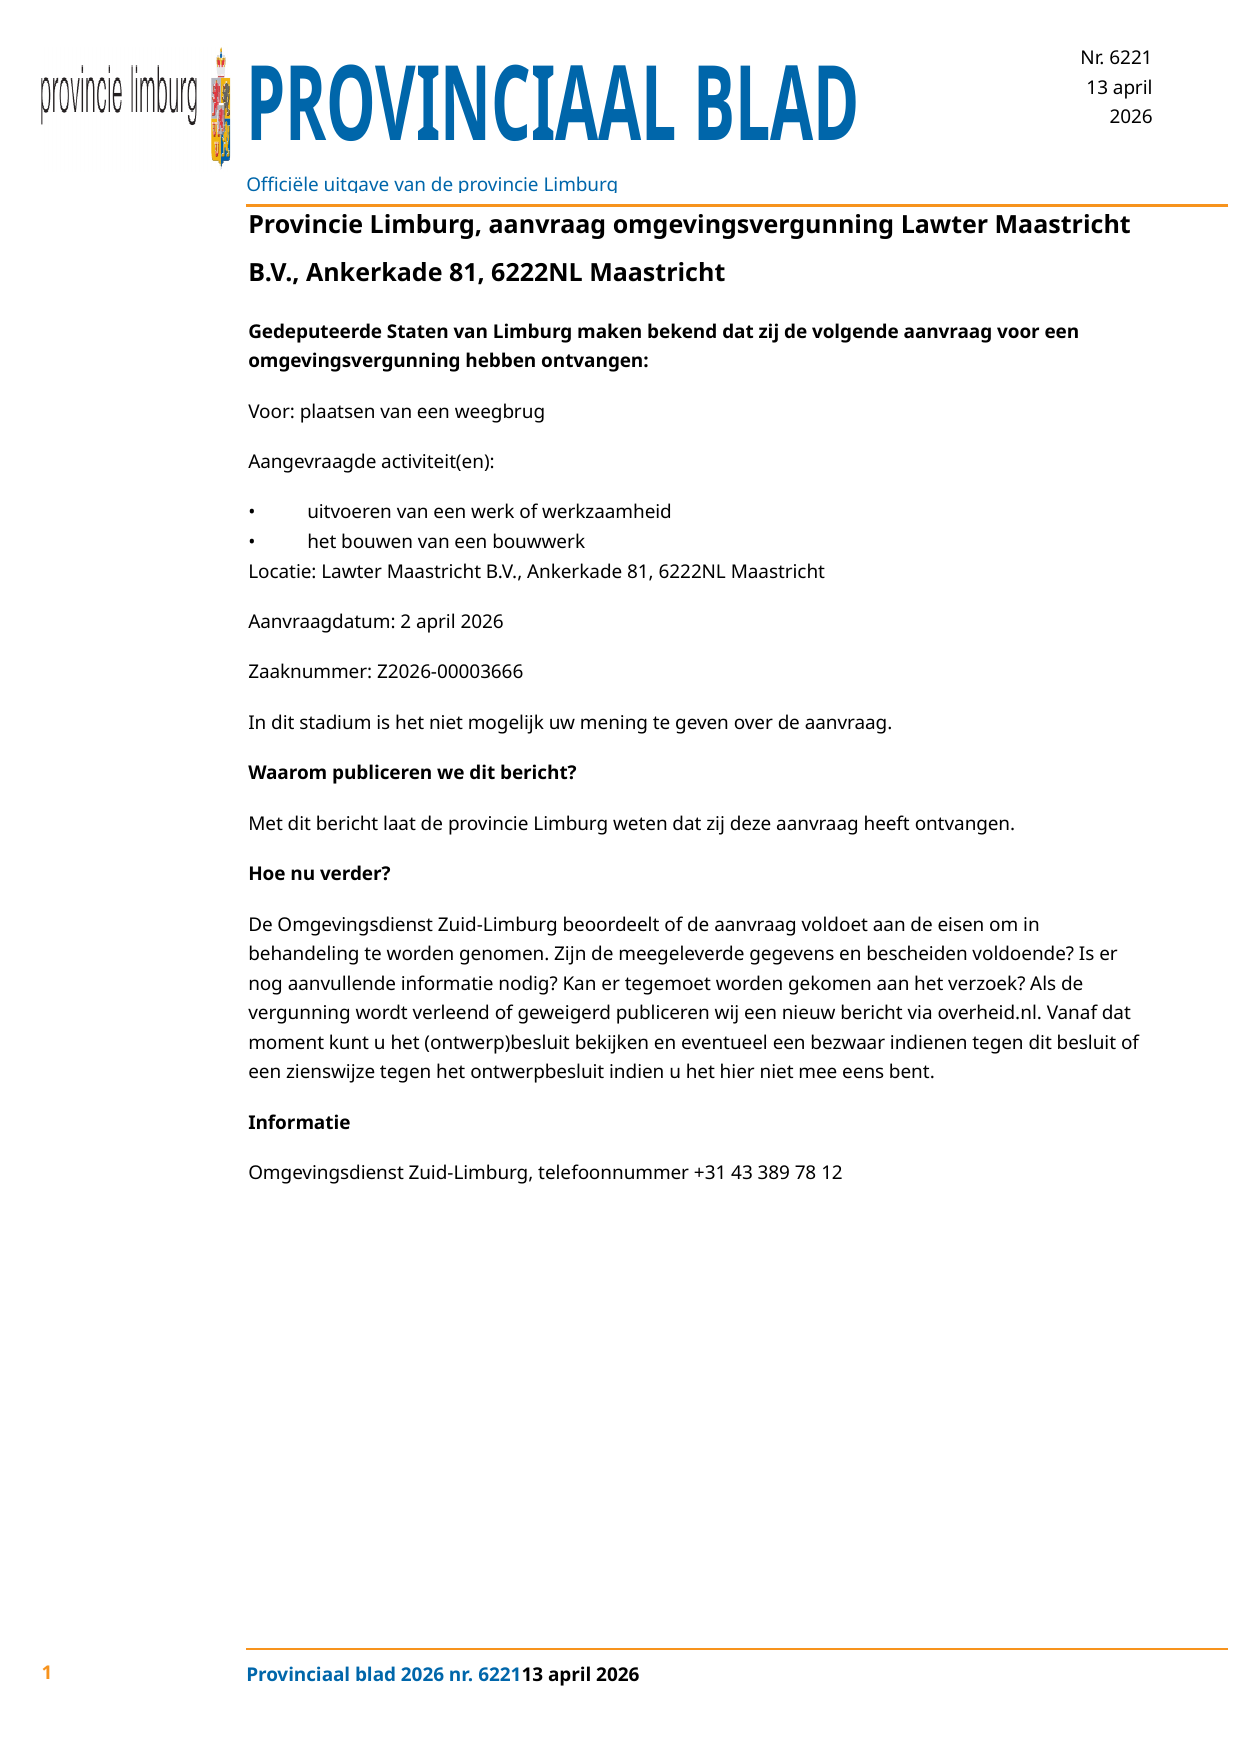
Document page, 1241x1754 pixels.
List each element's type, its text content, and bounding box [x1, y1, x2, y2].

text Hoe nu verder? [248, 860, 1152, 886]
list uitvoeren van een werk of werkzaamheid [248, 499, 1152, 524]
list het bouwen van een bouwwerk [248, 528, 1152, 554]
text Voor: plaatsen van een weegbrug [248, 398, 1152, 424]
text Informatie [248, 1109, 1152, 1135]
text Omgevingsdienst Zuid-Limburg, telefoonnummer +31 43 389 78 12 [248, 1159, 1152, 1185]
text Locatie: Lawter Maastricht B.V., Ankerkade 81, 6222NL Maastricht [248, 558, 1152, 584]
text Aanvraagdatum: 2 april 2026 [248, 608, 1152, 634]
text De Omgevingsdienst Zuid-Limburg beoordeelt of de aanvraag voldoet aan de eisen om in behandeling te worden genomen. Zijn de meegeleverde gegevens en bescheiden voldoende? Is er nog aanvullende informatie nodig? Kan er tegemoet worden gekomen aan het verzoek? Als de vergunning wordt verleend of geweigerd publiceren wij een nieuw bericht via overheid.nl. Vanaf dat moment kunt u het (ontwerp)besluit bekijken en eventueel een bezwaar indienen tegen dit besluit of een zienswijze tegen het ontwerpbesluit indien u het hier niet mee eens bent. [248, 911, 1152, 1084]
picture [41, 47, 231, 172]
text Met dit bericht laat de provincie Limburg weten dat zij deze aanvraag heeft ontvangen. [248, 810, 1152, 836]
text Gedeputeerde Staten van Limburg maken bekend dat zij de volgende aanvraag voor een omgevingsvergunning hebben ontvangen: [248, 318, 1152, 373]
text Provincie Limburg, aanvraag omgevingsvergunning Lawter Maastricht B.V., Ankerkade 81, 6222NL Maastricht [248, 207, 1152, 288]
text In dit stadium is het niet mogelijk uw mening te geven over de aanvraag. [248, 709, 1152, 735]
text Zaaknummer: Z2026-00003666 [248, 659, 1152, 684]
text Waarom publiceren we dit bericht? [248, 759, 1152, 785]
text Aangevraagde activiteit(en): [248, 448, 1152, 474]
